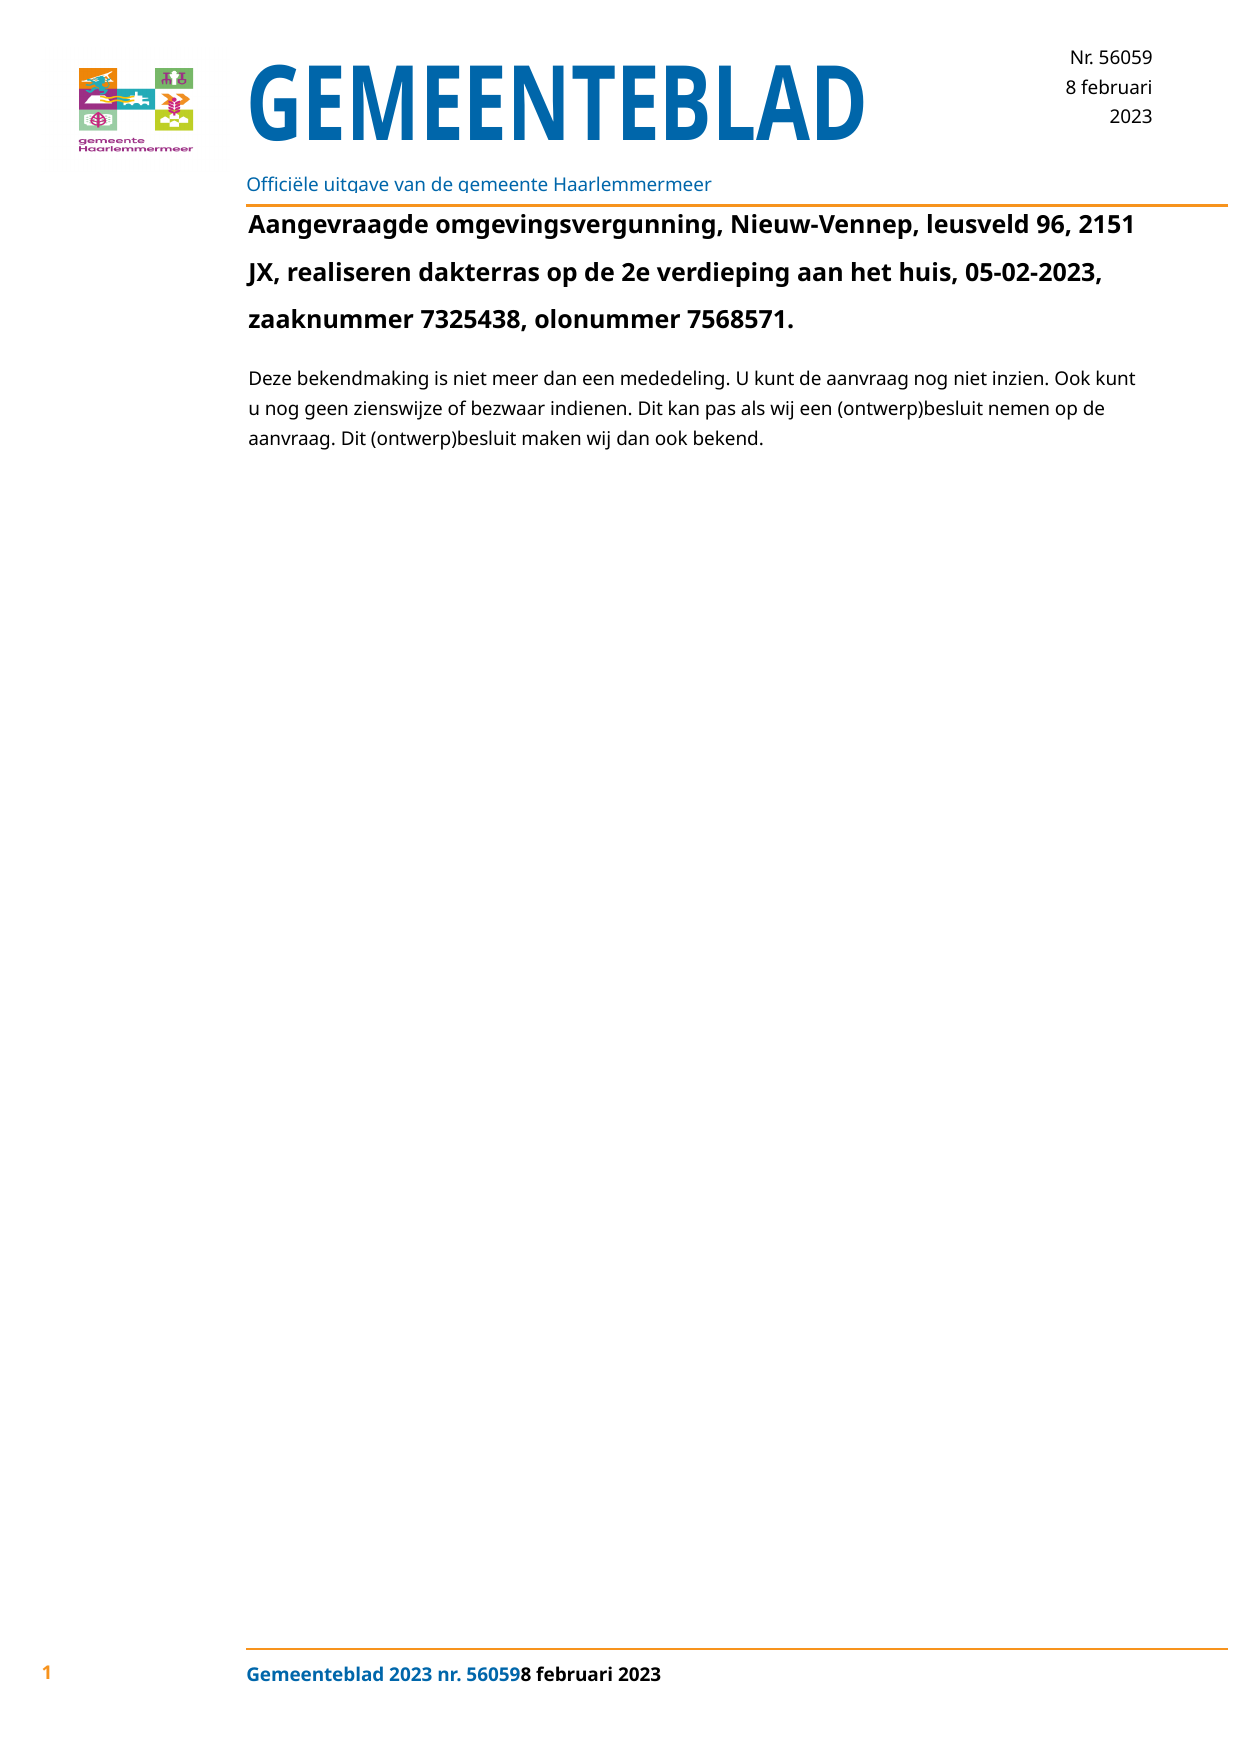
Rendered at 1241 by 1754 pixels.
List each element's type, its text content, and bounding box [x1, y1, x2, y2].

text Deze bekendmaking is niet meer dan een mededeling. U kunt de aanvraag nog niet inzien. Ook kunt u nog geen zienswijze of bezwaar indienen. Dit kan pas als wij een (ontwerp)besluit nemen op de aanvraag. Dit (ontwerp)besluit maken wij dan ook bekend. [248, 366, 1152, 450]
picture [41, 47, 231, 172]
text Aangevraagde omgevingsvergunning, Nieuw-Vennep, leusveld 96, 2151 JX, realiseren dakterras op de 2e verdieping aan het huis, 05-02-2023, zaaknummer 7325438, olonummer 7568571. [248, 207, 1152, 336]
